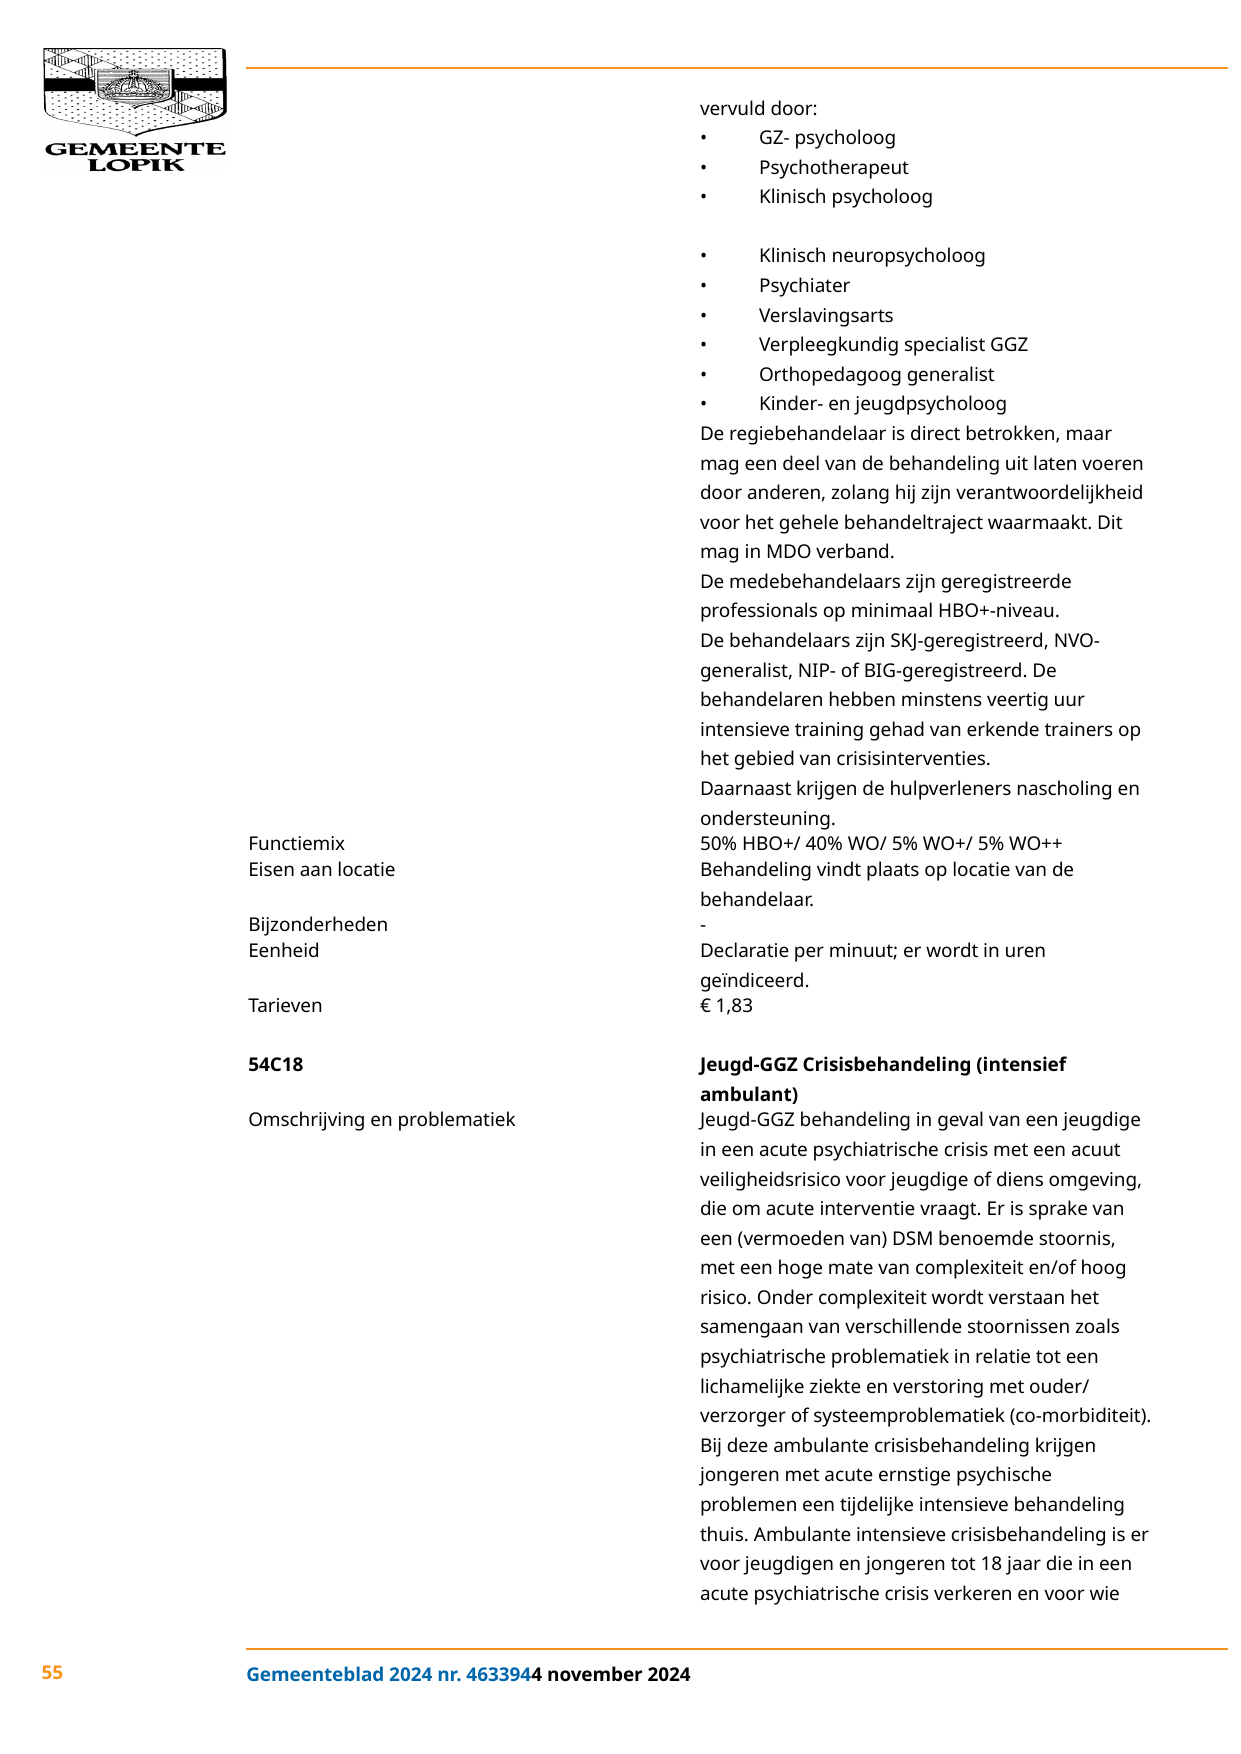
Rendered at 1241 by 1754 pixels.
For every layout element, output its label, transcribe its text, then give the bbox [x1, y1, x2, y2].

table_cell Behandeling vindt plaats op locatie van de behandelaar. [700, 856, 1152, 912]
table_cell - [700, 912, 1152, 937]
table_cell Eisen aan locatie [248, 856, 700, 912]
table_cell vervuld door: GZ- psycholoog Psychotherapeut Klinisch psycholoog Klinisch neuropsycholoog Psychiater Verslavingsarts Verpleegkundig specialist GGZ Orthopedagoog generalist Kinder- en jeugdpsycholoog De regiebehandelaar is direct betrokken, maar mag een deel van de behandeling uit laten voeren door anderen, zolang hij zijn verantwoordelijkheid voor het gehele behandeltraject waarmaakt. Dit mag in MDO verband. De medebehandelaars zijn geregistreerde professionals op minimaal HBO+-niveau. De behandelaars zijn SKJ-geregistreerd, NVO-generalist, NIP- of BIG-geregistreerd. De behandelaren hebben minstens veertig uur intensieve training gehad van erkende trainers op het gebied van crisisinterventies. Daarnaast krijgen de hulpverleners nascholing en ondersteuning. [700, 95, 1152, 831]
table_cell Bijzonderheden [248, 912, 700, 937]
table_cell € 1,83 [700, 993, 1152, 1018]
table_cell Functiemix [248, 831, 700, 856]
table_cell Jeugd-GGZ behandeling in geval van een jeugdige in een acute psychiatrische crisis met een acuut veiligheidsrisico voor jeugdige of diens omgeving, die om acute interventie vraagt. Er is sprake van een (vermoeden van) DSM benoemde stoornis, met een hoge mate van complexiteit en/of hoog risico. Onder complexiteit wordt verstaan het samengaan van verschillende stoornissen zoals psychiatrische problematiek in relatie tot een lichamelijke ziekte en verstoring met ouder/ verzorger of systeemproblematiek (co-morbiditeit). Bij deze ambulante crisisbehandeling krijgen jongeren met acute ernstige psychische problemen een tijdelijke intensieve behandeling thuis. Ambulante intensieve crisisbehandeling is er voor jeugdigen en jongeren tot 18 jaar die in een acute psychiatrische crisis verkeren en voor wie [700, 1107, 1152, 1606]
picture [41, 47, 231, 172]
table_cell Declaratie per minuut; er wordt in uren geïndiceerd. [700, 937, 1152, 993]
table_header 54C18 [248, 1051, 700, 1107]
table_cell Eenheid [248, 937, 700, 993]
table_cell 50% HBO+/ 40% WO/ 5% WO+/ 5% WO++ [700, 831, 1152, 856]
table_cell [248, 95, 700, 831]
table_cell Omschrijving en problematiek [248, 1107, 700, 1606]
table_header Jeugd-GGZ Crisisbehandeling (intensief ambulant) [700, 1051, 1152, 1107]
table_cell Tarieven [248, 993, 700, 1018]
